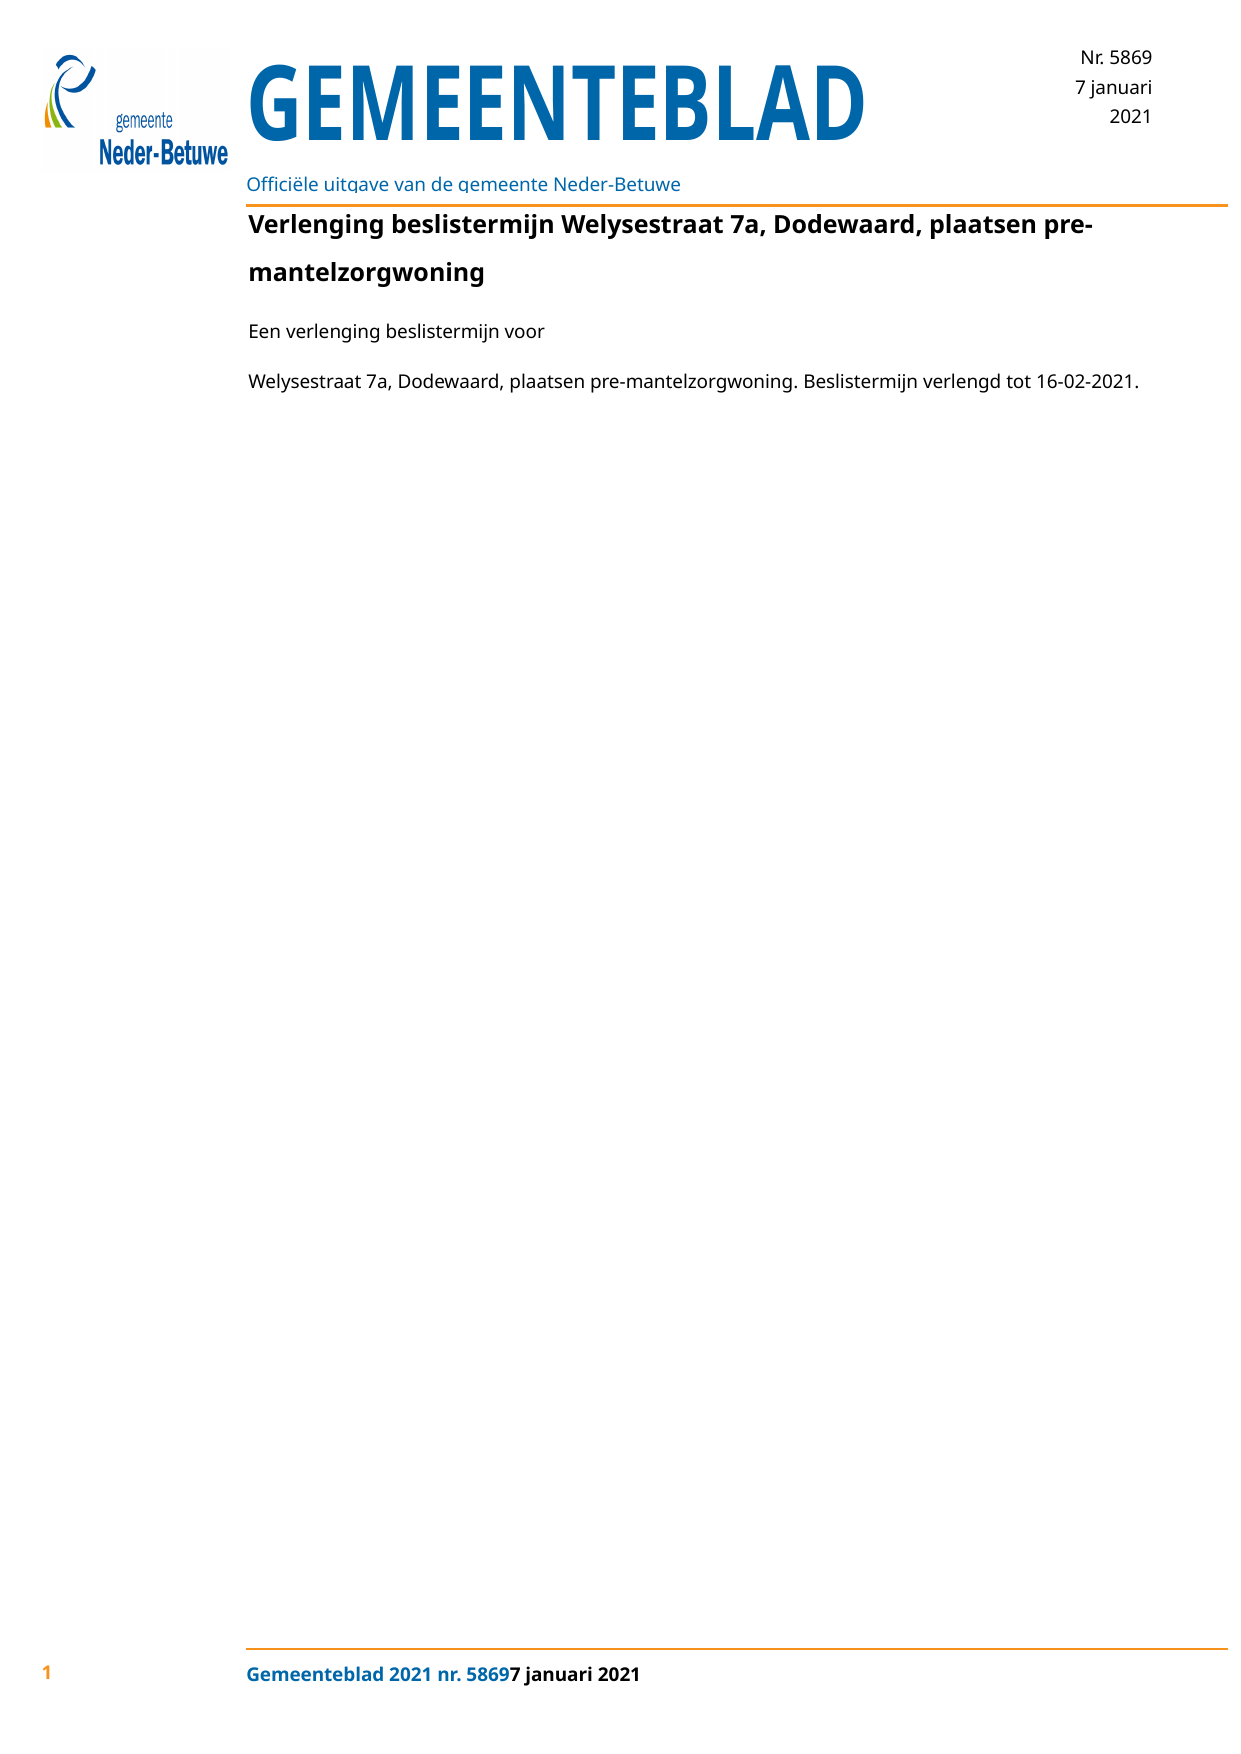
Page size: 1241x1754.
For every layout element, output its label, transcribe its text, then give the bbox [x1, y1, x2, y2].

text Een verlenging beslistermijn voor [248, 318, 1152, 344]
text Verlenging beslistermijn Welysestraat 7a, Dodewaard, plaatsen pre-mantelzorgwoning [248, 207, 1152, 288]
text Welysestraat 7a, Dodewaard, plaatsen pre-mantelzorgwoning. Beslistermijn verlengd tot 16-02-2021. [248, 368, 1152, 394]
picture [41, 47, 231, 172]
